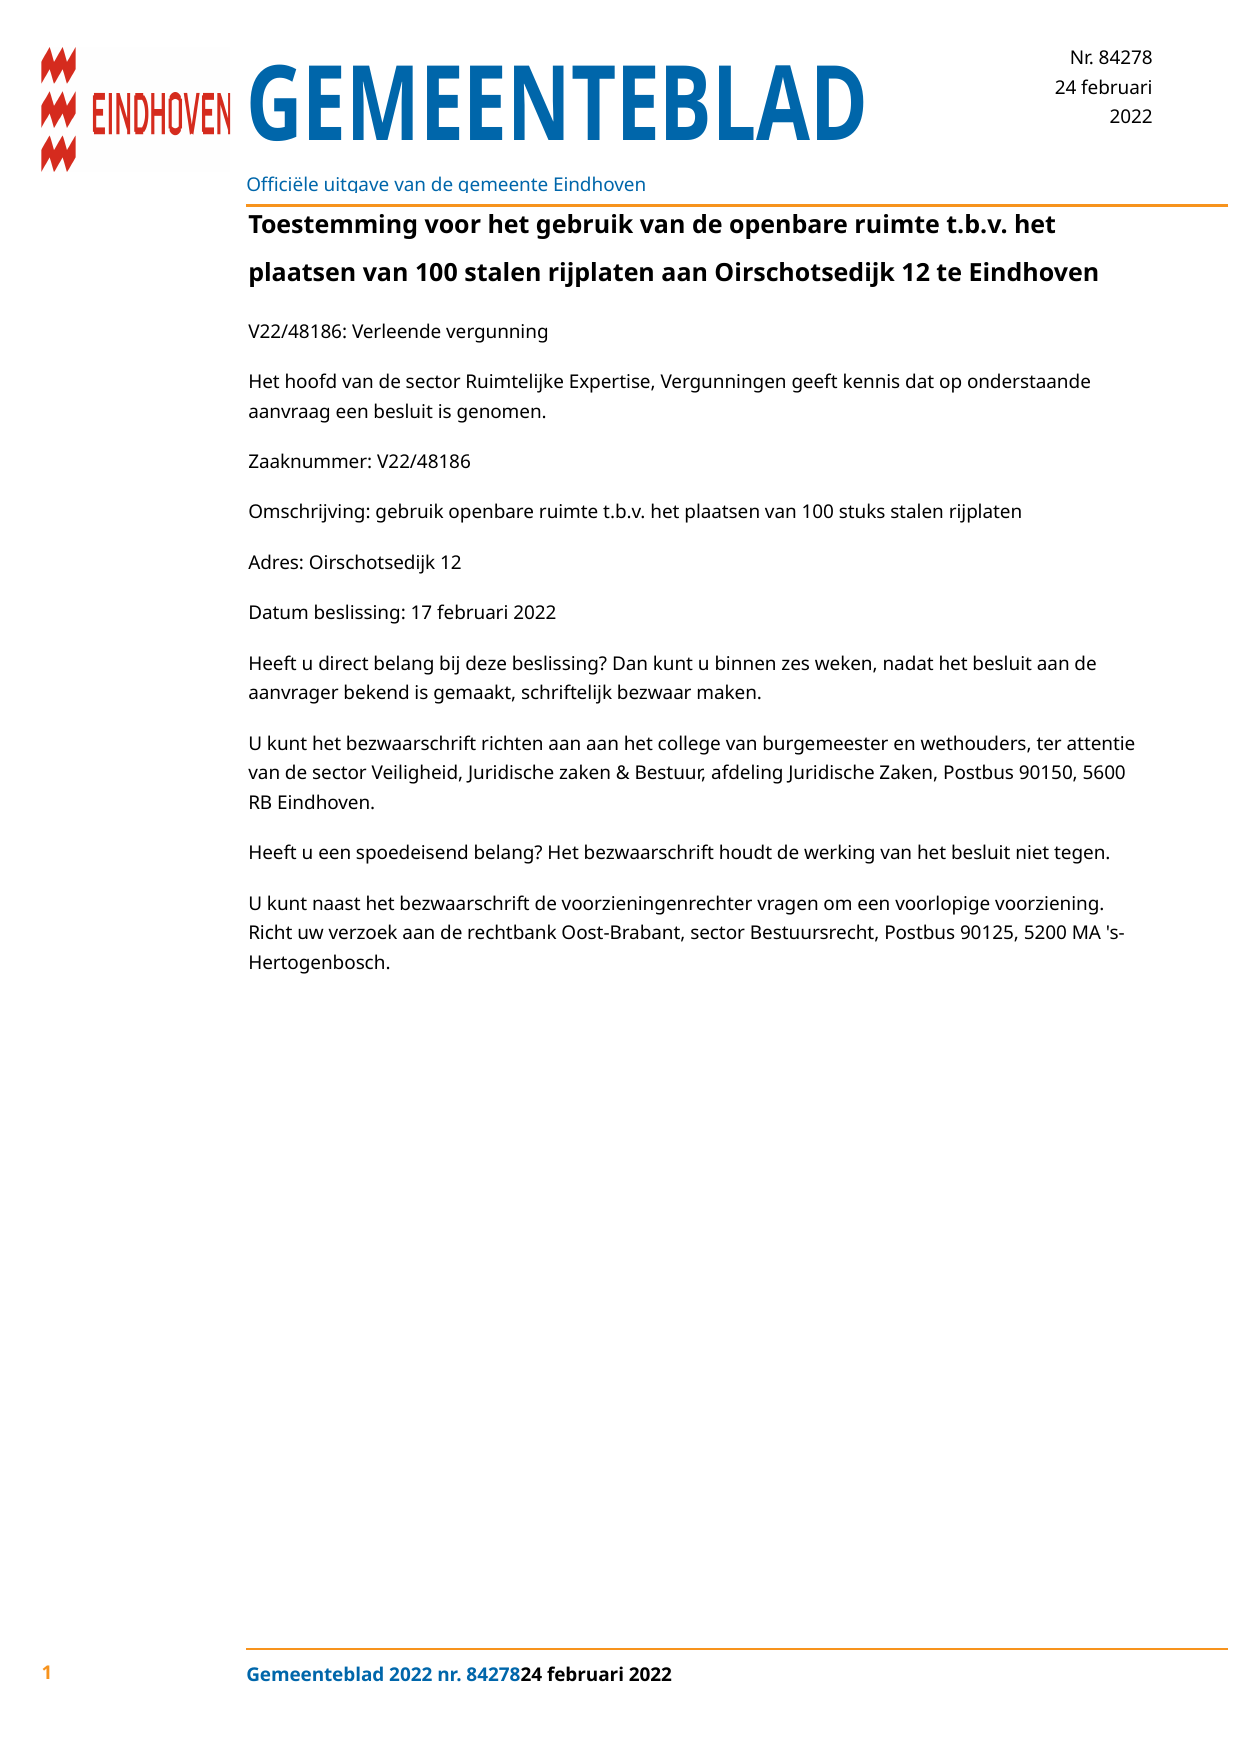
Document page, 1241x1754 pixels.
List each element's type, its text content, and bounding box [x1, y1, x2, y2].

text U kunt het bezwaarschrift richten aan aan het college van burgemeester en wethouders, ter attentie van de sector Veiligheid, Juridische zaken & Bestuur, afdeling Juridische Zaken, Postbus 90150, 5600 RB Eindhoven. [248, 730, 1152, 815]
text Het hoofd van de sector Ruimtelijke Expertise, Vergunningen geeft kennis dat op onderstaande aanvraag een besluit is genomen. [248, 368, 1152, 424]
text Omschrijving: gebruik openbare ruimte t.b.v. het plaatsen van 100 stuks stalen rijplaten [248, 499, 1152, 524]
text Toestemming voor het gebruik van de openbare ruimte t.b.v. het plaatsen van 100 stalen rijplaten aan Oirschotsedijk 12 te Eindhoven [248, 207, 1152, 288]
picture [41, 47, 231, 172]
text Datum beslissing: 17 februari 2022 [248, 599, 1152, 625]
text Adres: Oirschotsedijk 12 [248, 549, 1152, 575]
text Zaaknummer: V22/48186 [248, 448, 1152, 474]
text U kunt naast het bezwaarschrift de voorzieningenrechter vragen om een voorlopige voorziening. Richt uw verzoek aan de rechtbank Oost-Brabant, sector Bestuursrecht, Postbus 90125, 5200 MA 's-Hertogenbosch. [248, 890, 1152, 975]
text Heeft u een spoedeisend belang? Het bezwaarschrift houdt de werking van het besluit niet tegen. [248, 839, 1152, 865]
text V22/48186: Verleende vergunning [248, 318, 1152, 344]
text Heeft u direct belang bij deze beslissing? Dan kunt u binnen zes weken, nadat het besluit aan de aanvrager bekend is gemaakt, schriftelijk bezwaar maken. [248, 650, 1152, 705]
